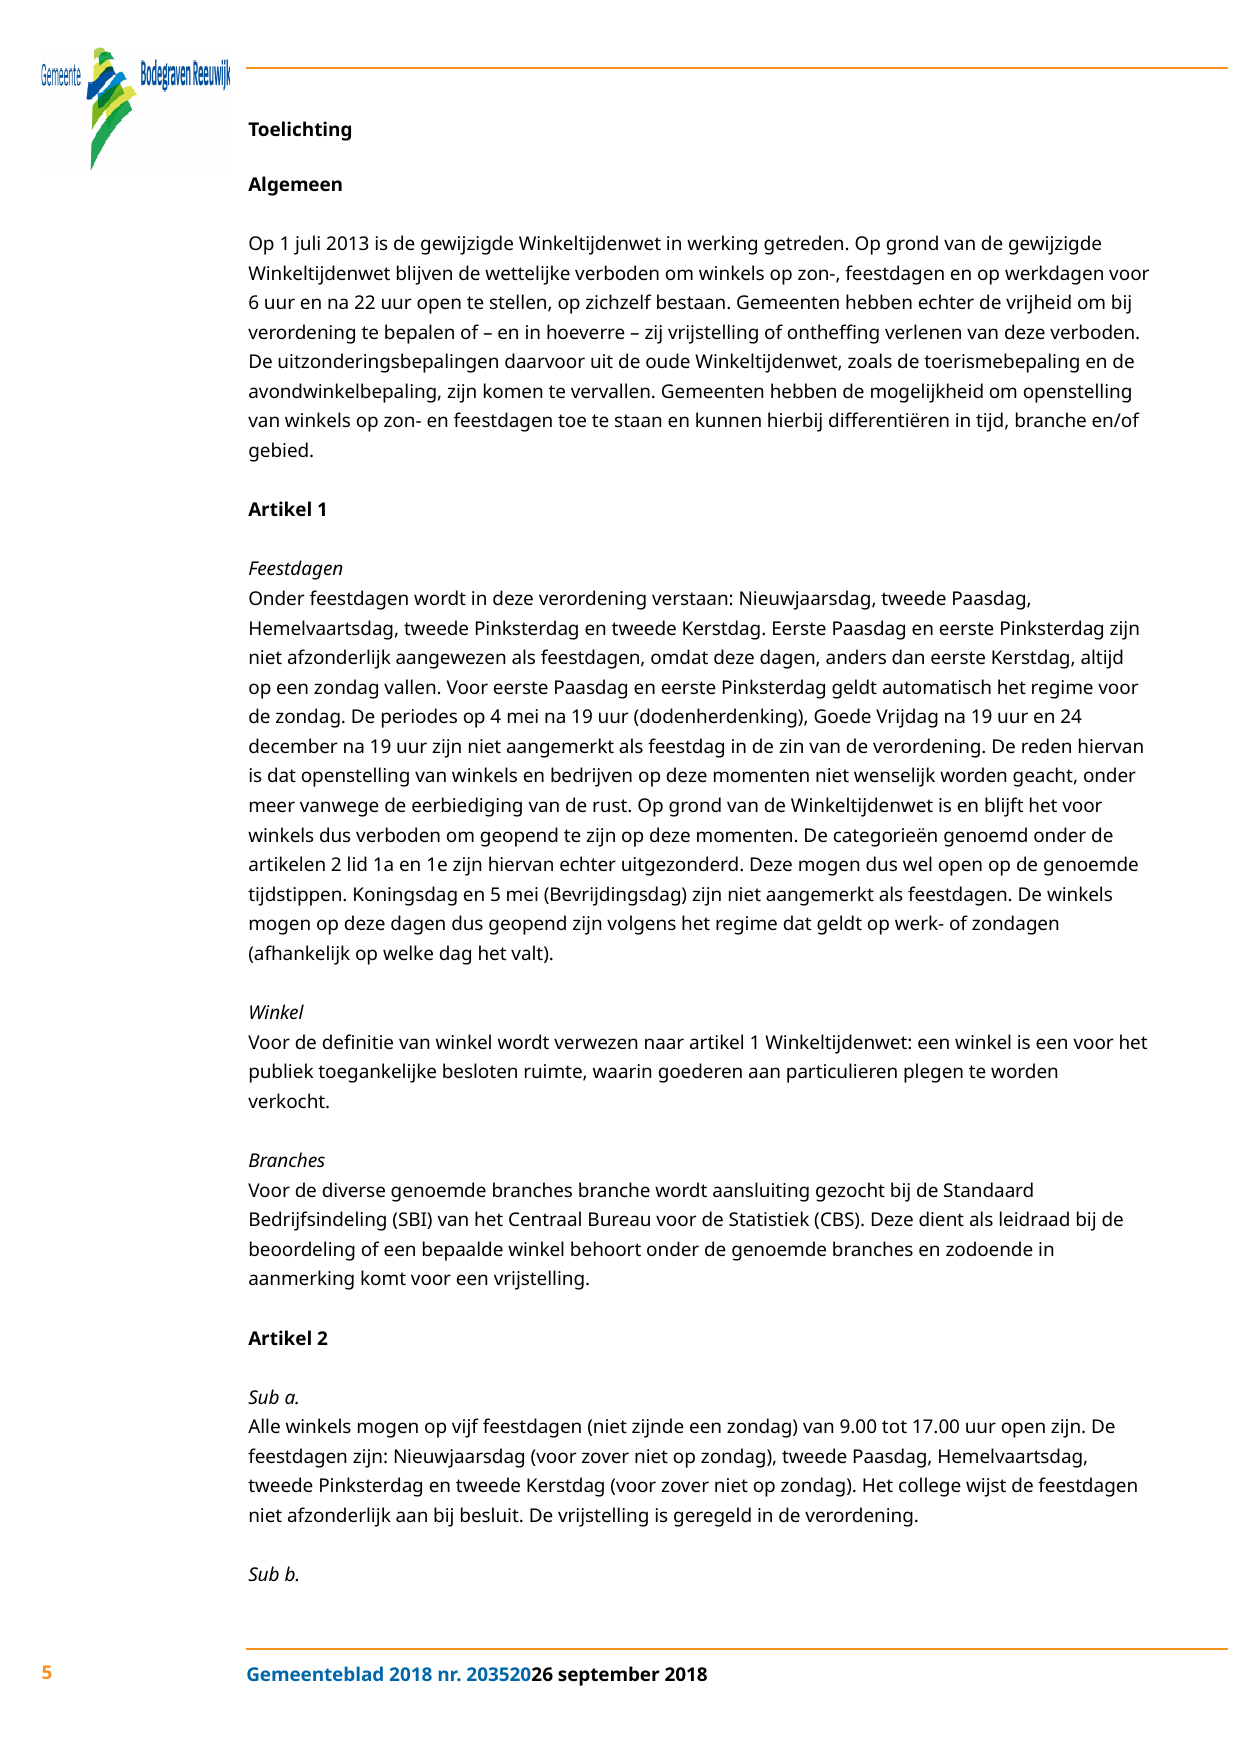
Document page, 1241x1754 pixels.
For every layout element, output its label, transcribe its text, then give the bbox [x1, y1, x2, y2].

text Sub b. [248, 1561, 1152, 1587]
text Toelichting [248, 116, 1152, 141]
text Winkel [248, 999, 1152, 1025]
text Voor de diverse genoemde branches branche wordt aansluiting gezocht bij de Standaard Bedrijfsindeling (SBI) van het Centraal Bureau voor de Statistiek (CBS). Deze dient als leidraad bij de beoordeling of een bepaalde winkel behoort onder de genoemde branches en zodoende in aanmerking komt voor een vrijstelling. [248, 1177, 1152, 1291]
text Sub a. [248, 1384, 1152, 1410]
text verkocht. [248, 1088, 1152, 1114]
text Artikel 1 [248, 496, 1152, 522]
text Artikel 2 [248, 1325, 1152, 1351]
text Feestdagen [248, 556, 1152, 581]
text Algemeen [248, 171, 1152, 197]
text Alle winkels mogen op vijf feestdagen (niet zijnde een zondag) van 9.00 tot 17.00 uur open zijn. De feestdagen zijn: Nieuwjaarsdag (voor zover niet op zondag), tweede Paasdag, Hemelvaartsdag, tweede Pinksterdag en tweede Kerstdag (voor zover niet op zondag). Het college wijst de feestdagen niet afzonderlijk aan bij besluit. De vrijstelling is geregeld in de verordening. [248, 1413, 1152, 1528]
text Branches [248, 1147, 1152, 1173]
picture [41, 47, 231, 172]
text Op 1 juli 2013 is de gewijzigde Winkeltijdenwet in werking getreden. Op grond van de gewijzigde Winkeltijdenwet blijven de wettelijke verboden om winkels op zon-, feestdagen en op werkdagen voor 6 uur en na 22 uur open te stellen, op zichzelf bestaan. Gemeenten hebben echter de vrijheid om bij verordening te bepalen of – en in hoeverre – zij vrijstelling of ontheffing verlenen van deze verboden. De uitzonderingsbepalingen daarvoor uit de oude Winkeltijdenwet, zoals de toerismebepaling en de avondwinkelbepaling, zijn komen te vervallen. Gemeenten hebben de mogelijkheid om openstelling van winkels op zon- en feestdagen toe te staan en kunnen hierbij differentiëren in tijd, branche en/of gebied. [248, 230, 1152, 463]
text Onder feestdagen wordt in deze verordening verstaan: Nieuwjaarsdag, tweede Paasdag, Hemelvaartsdag, tweede Pinksterdag en tweede Kerstdag. Eerste Paasdag en eerste Pinksterdag zijn niet afzonderlijk aangewezen als feestdagen, omdat deze dagen, anders dan eerste Kerstdag, altijd op een zondag vallen. Voor eerste Paasdag en eerste Pinksterdag geldt automatisch het regime voor de zondag. De periodes op 4 mei na 19 uur (dodenherdenking), Goede Vrijdag na 19 uur en 24 december na 19 uur zijn niet aangemerkt als feestdag in de zin van de verordening. De reden hiervan is dat openstelling van winkels en bedrijven op deze momenten niet wenselijk worden geacht, onder meer vanwege de eerbiediging van de rust. Op grond van de Winkeltijdenwet is en blijft het voor winkels dus verboden om geopend te zijn op deze momenten. De categorieën genoemd onder de artikelen 2 lid 1a en 1e zijn hiervan echter uitgezonderd. Deze mogen dus wel open op de genoemde tijdstippen. Koningsdag en 5 mei (Bevrijdingsdag) zijn niet aangemerkt als feestdagen. De winkels mogen op deze dagen dus geopend zijn volgens het regime dat geldt op werk- of zondagen (afhankelijk op welke dag het valt). [248, 585, 1152, 966]
text Voor de definitie van winkel wordt verwezen naar artikel 1 Winkeltijdenwet: een winkel is een voor het publiek toegankelijke besloten ruimte, waarin goederen aan particulieren plegen te worden [248, 1029, 1152, 1084]
